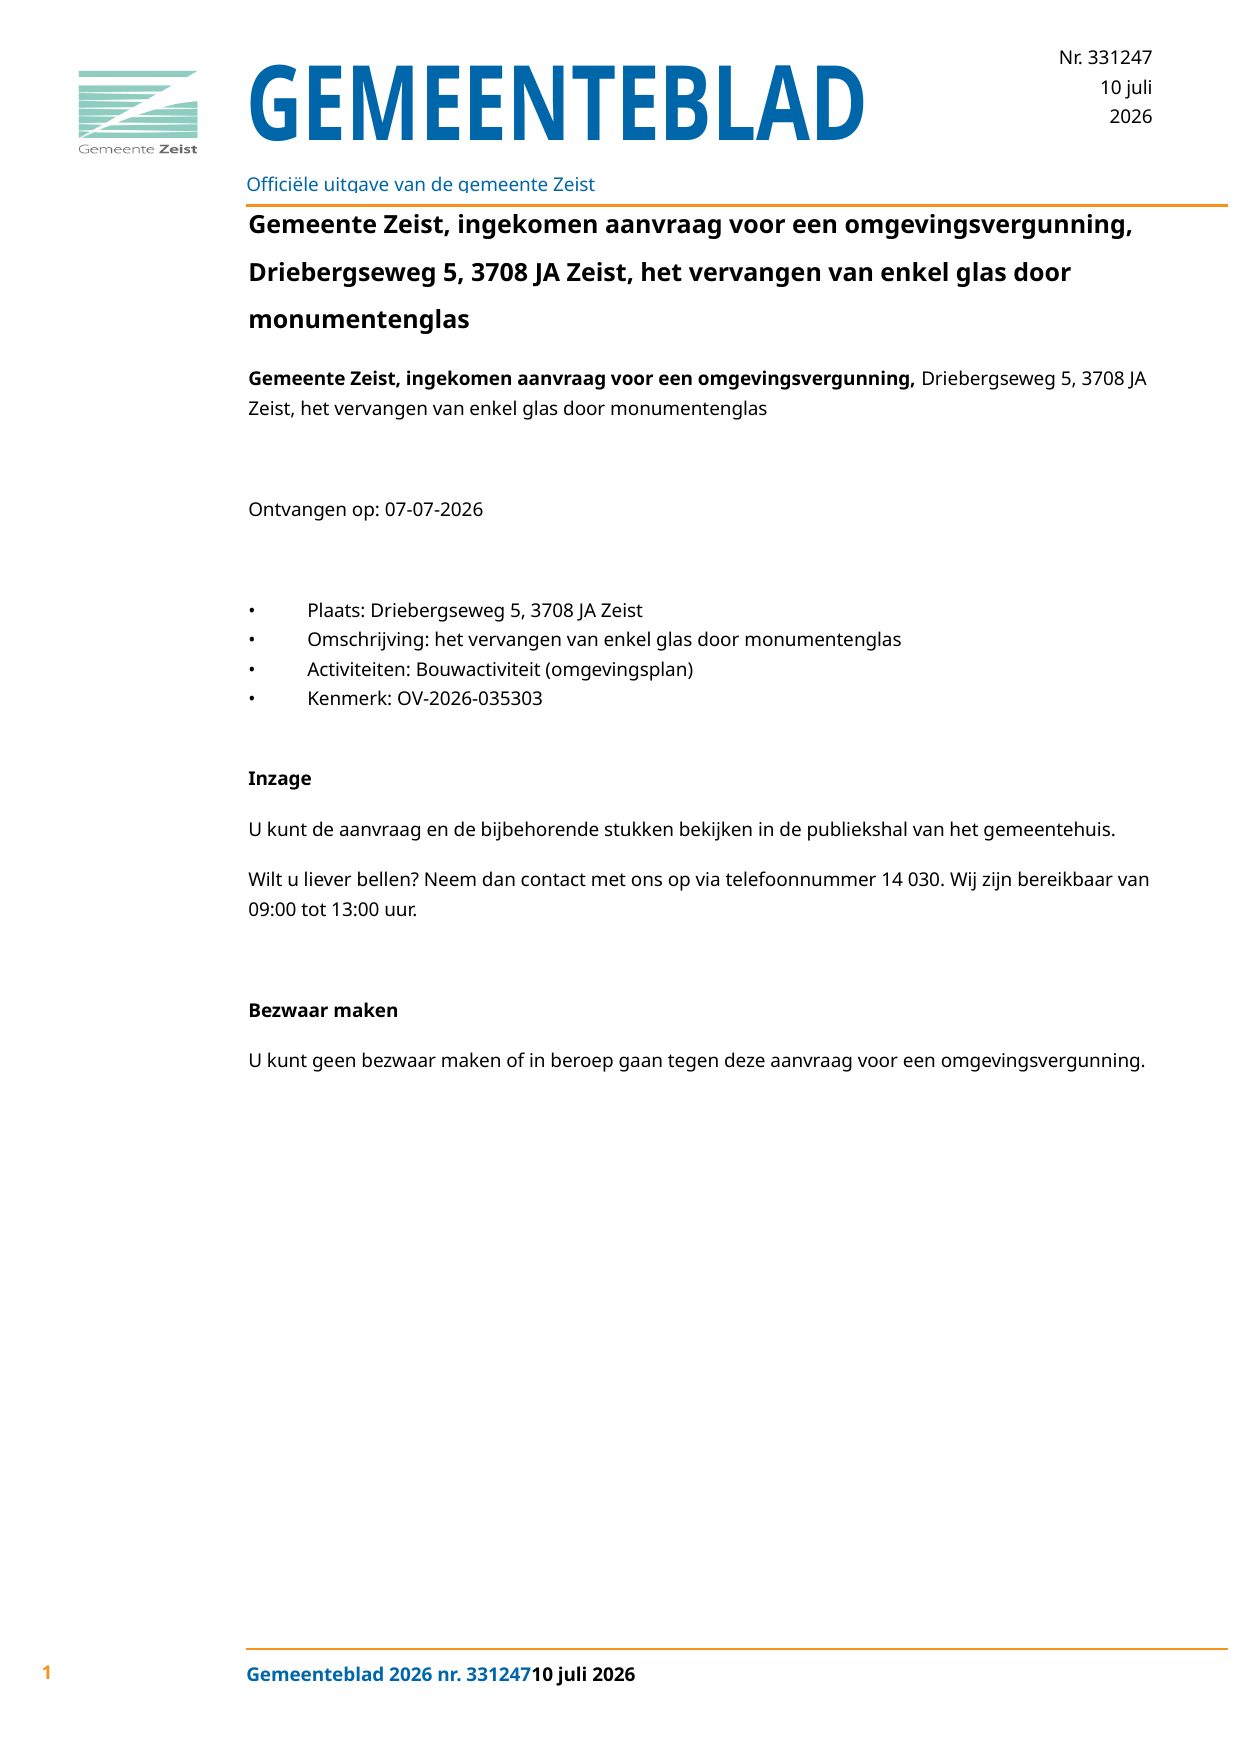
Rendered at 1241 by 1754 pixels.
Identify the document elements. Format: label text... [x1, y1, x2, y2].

list Omschrijving: het vervangen van enkel glas door monumentenglas [248, 626, 1152, 652]
list Plaats: Driebergseweg 5, 3708 JA Zeist [248, 597, 1152, 622]
list Kenmerk: OV-2026-035303 [248, 686, 1152, 711]
text U kunt de aanvraag en de bijbehorende stukken bekijken in de publiekshal van het gemeentehuis. [248, 816, 1152, 842]
text U kunt geen bezwaar maken of in beroep gaan tegen deze aanvraag voor een omgevingsvergunning. [248, 1047, 1152, 1073]
text Gemeente Zeist, ingekomen aanvraag voor een omgevingsvergunning, Driebergseweg 5, 3708 JA Zeist, het vervangen van enkel glas door monumentenglas [248, 207, 1152, 336]
text Inzage [248, 766, 1152, 791]
text Wilt u liever bellen? Neem dan contact met ons op via telefoonnummer 14 030. Wij zijn bereikbaar van 09:00 tot 13:00 uur. [248, 866, 1152, 922]
picture [41, 47, 231, 172]
text Bezwaar maken [248, 997, 1152, 1022]
text Ontvangen op: 07-07-2026 [248, 496, 1152, 522]
text Gemeente Zeist, ingekomen aanvraag voor een omgevingsvergunning, Driebergseweg 5, 3708 JA Zeist, het vervangen van enkel glas door monumentenglas [248, 366, 1152, 421]
list Activiteiten: Bouwactiviteit (omgevingsplan) [248, 656, 1152, 682]
